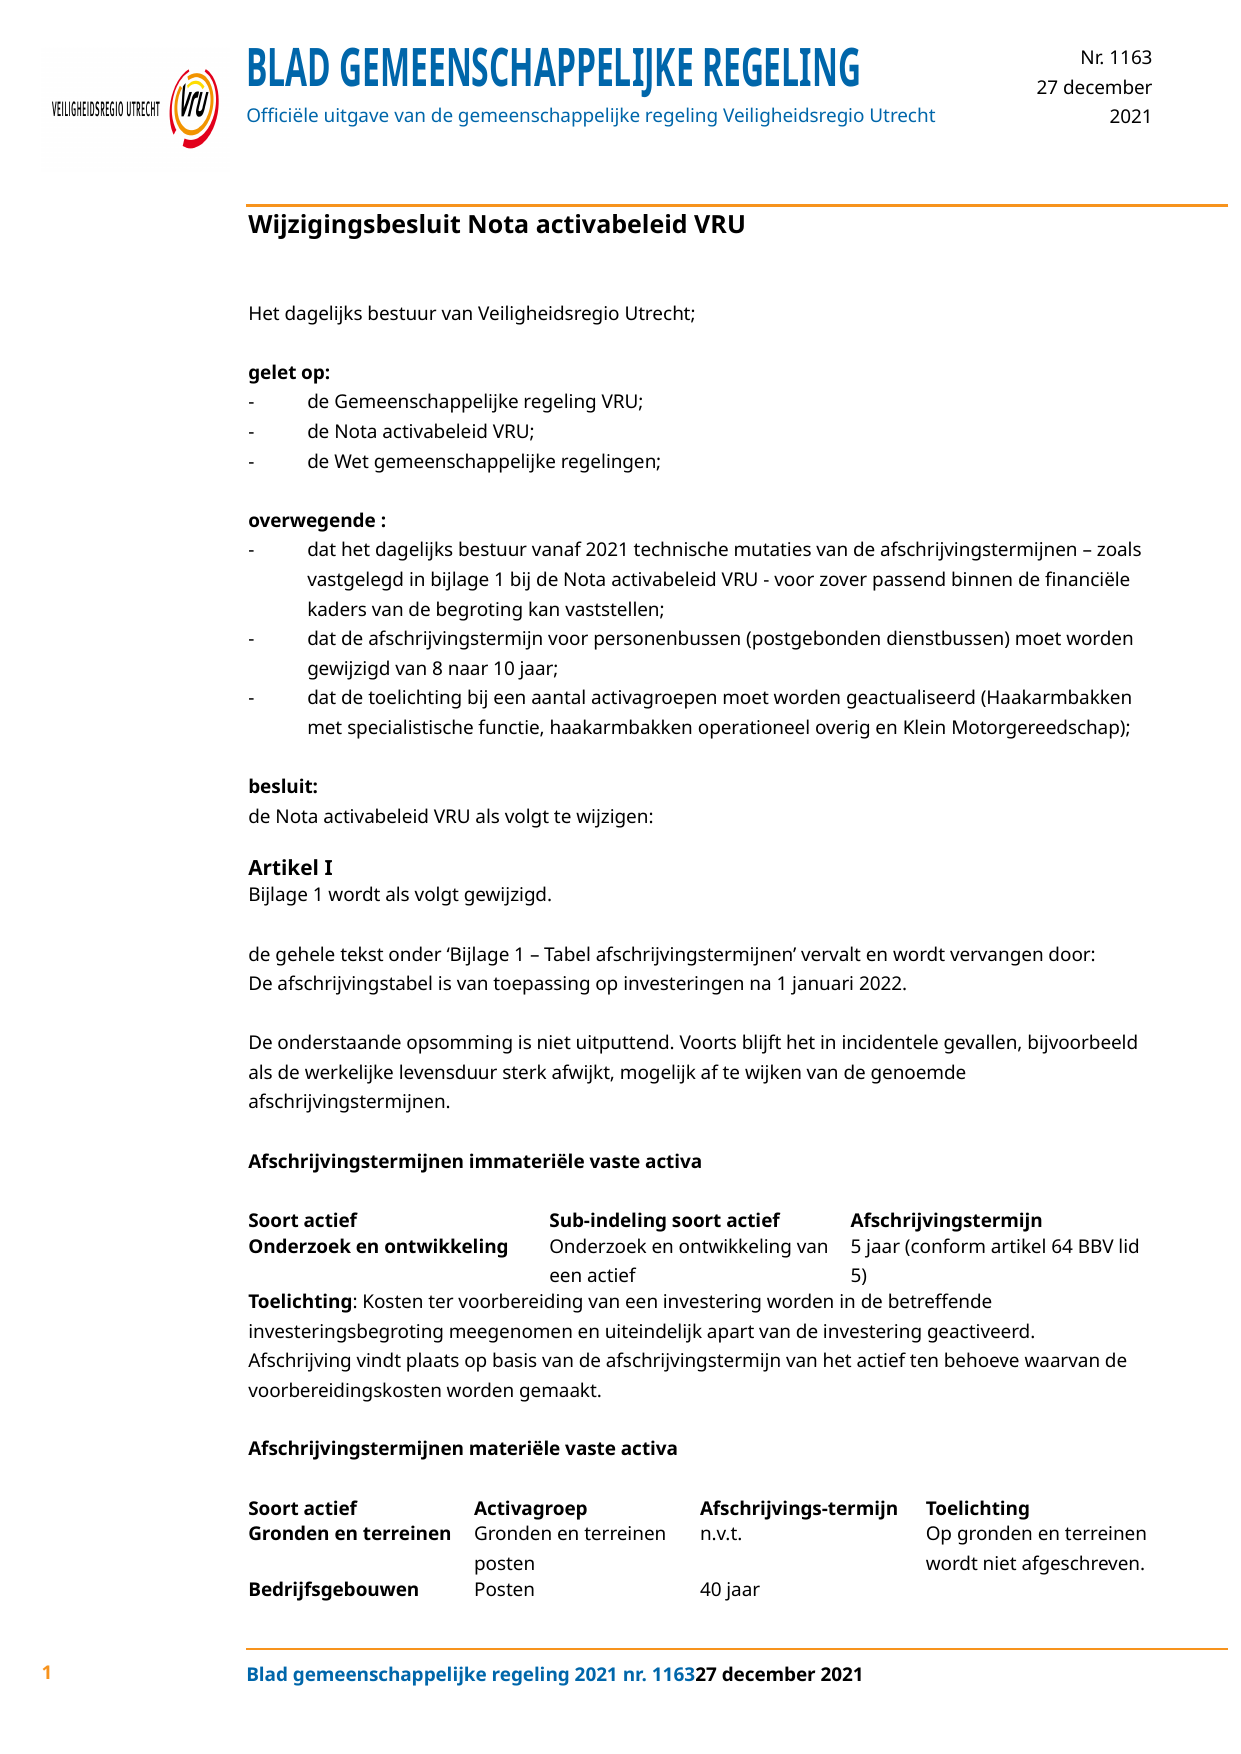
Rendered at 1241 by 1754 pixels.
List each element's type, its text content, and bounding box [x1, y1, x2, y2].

table_cell Onderzoek en ontwikkeling van een actief [549, 1233, 850, 1288]
picture [41, 47, 231, 172]
table_cell Onderzoek en ontwikkeling [248, 1233, 549, 1288]
table_cell 40 jaar [700, 1576, 926, 1602]
list dat de toelichting bij een aantal activagroepen moet worden geactualiseerd (Haakarmbakken met specialistische functie, haakarmbakken operationeel overig en Klein Motorgereedschap); [248, 684, 1152, 740]
list de Gemeenschappelijke regeling VRU; [248, 389, 1152, 414]
text besluit: [248, 773, 1152, 799]
text overwegende : [248, 507, 1152, 533]
list dat het dagelijks bestuur vanaf 2021 technische mutaties van de afschrijvingstermijnen – zoals vastgelegd in bijlage 1 bij de Nota activabeleid VRU - voor zover passend binnen de financiële kaders van de begroting kan vaststellen; [248, 537, 1152, 621]
list de Nota activabeleid VRU; [248, 418, 1152, 444]
text de Nota activabeleid VRU als volgt te wijzigen: [248, 803, 1152, 828]
table_cell Op gronden en terreinen wordt niet afgeschreven. [926, 1521, 1152, 1576]
table_header Soort actief [248, 1207, 549, 1233]
text Wijzigingsbesluit Nota activabeleid VRU [248, 207, 1152, 241]
table_cell [926, 1576, 1152, 1602]
table_cell Gronden en terreinen posten [474, 1521, 700, 1576]
text De onderstaande opsomming is niet uitputtend. Voorts blijft het in incidentele gevallen, bijvoorbeeld als de werkelijke levensduur sterk afwijkt, mogelijk af te wijken van de genoemde afschrijvingstermijnen. [248, 1029, 1152, 1114]
table_header Toelichting [926, 1495, 1152, 1521]
table_cell Gronden en terreinen [248, 1521, 474, 1576]
text gelet op: [248, 359, 1152, 385]
table_header Afschrijvingstermijn [850, 1207, 1152, 1233]
table_header Activagroep [474, 1495, 700, 1521]
text de gehele tekst onder ‘Bijlage 1 – Tabel afschrijvingstermijnen’ vervalt en wordt vervangen door: [248, 941, 1152, 967]
text Artikel I [248, 853, 1152, 882]
text Bijlage 1 wordt als volgt gewijzigd. [248, 882, 1152, 907]
table_cell n.v.t. [700, 1521, 926, 1576]
table_header Afschrijvings-termijn [700, 1495, 926, 1521]
table_cell 5 jaar (conform artikel 64 BBV lid 5) [850, 1233, 1152, 1288]
text Afschrijvingstermijnen materiële vaste activa [248, 1436, 1152, 1461]
text Het dagelijks bestuur van Veiligheidsregio Utrecht; [248, 300, 1152, 326]
list dat de afschrijvingstermijn voor personenbussen (postgebonden dienstbussen) moet worden gewijzigd van 8 naar 10 jaar; [248, 625, 1152, 681]
text Afschrijvingstermijnen immateriële vaste activa [248, 1148, 1152, 1174]
table_cell Posten [474, 1576, 700, 1602]
table_header Sub-indeling soort actief [549, 1207, 850, 1233]
table_cell Bedrijfsgebouwen [248, 1576, 474, 1602]
list de Wet gemeenschappelijke regelingen; [248, 448, 1152, 473]
table_header Soort actief [248, 1495, 474, 1521]
table_cell Toelichting: Kosten ter voorbereiding van een investering worden in de betreffende investeringsbegroting meegenomen en uiteindelijk apart van de investering geactiveerd. Afschrijving vindt plaats op basis van de afschrijvingstermijn van het actief ten behoeve waarvan de voorbereidingskosten worden gemaakt. [248, 1288, 1152, 1403]
text De afschrijvingstabel is van toepassing op investeringen na 1 januari 2022. [248, 970, 1152, 996]
